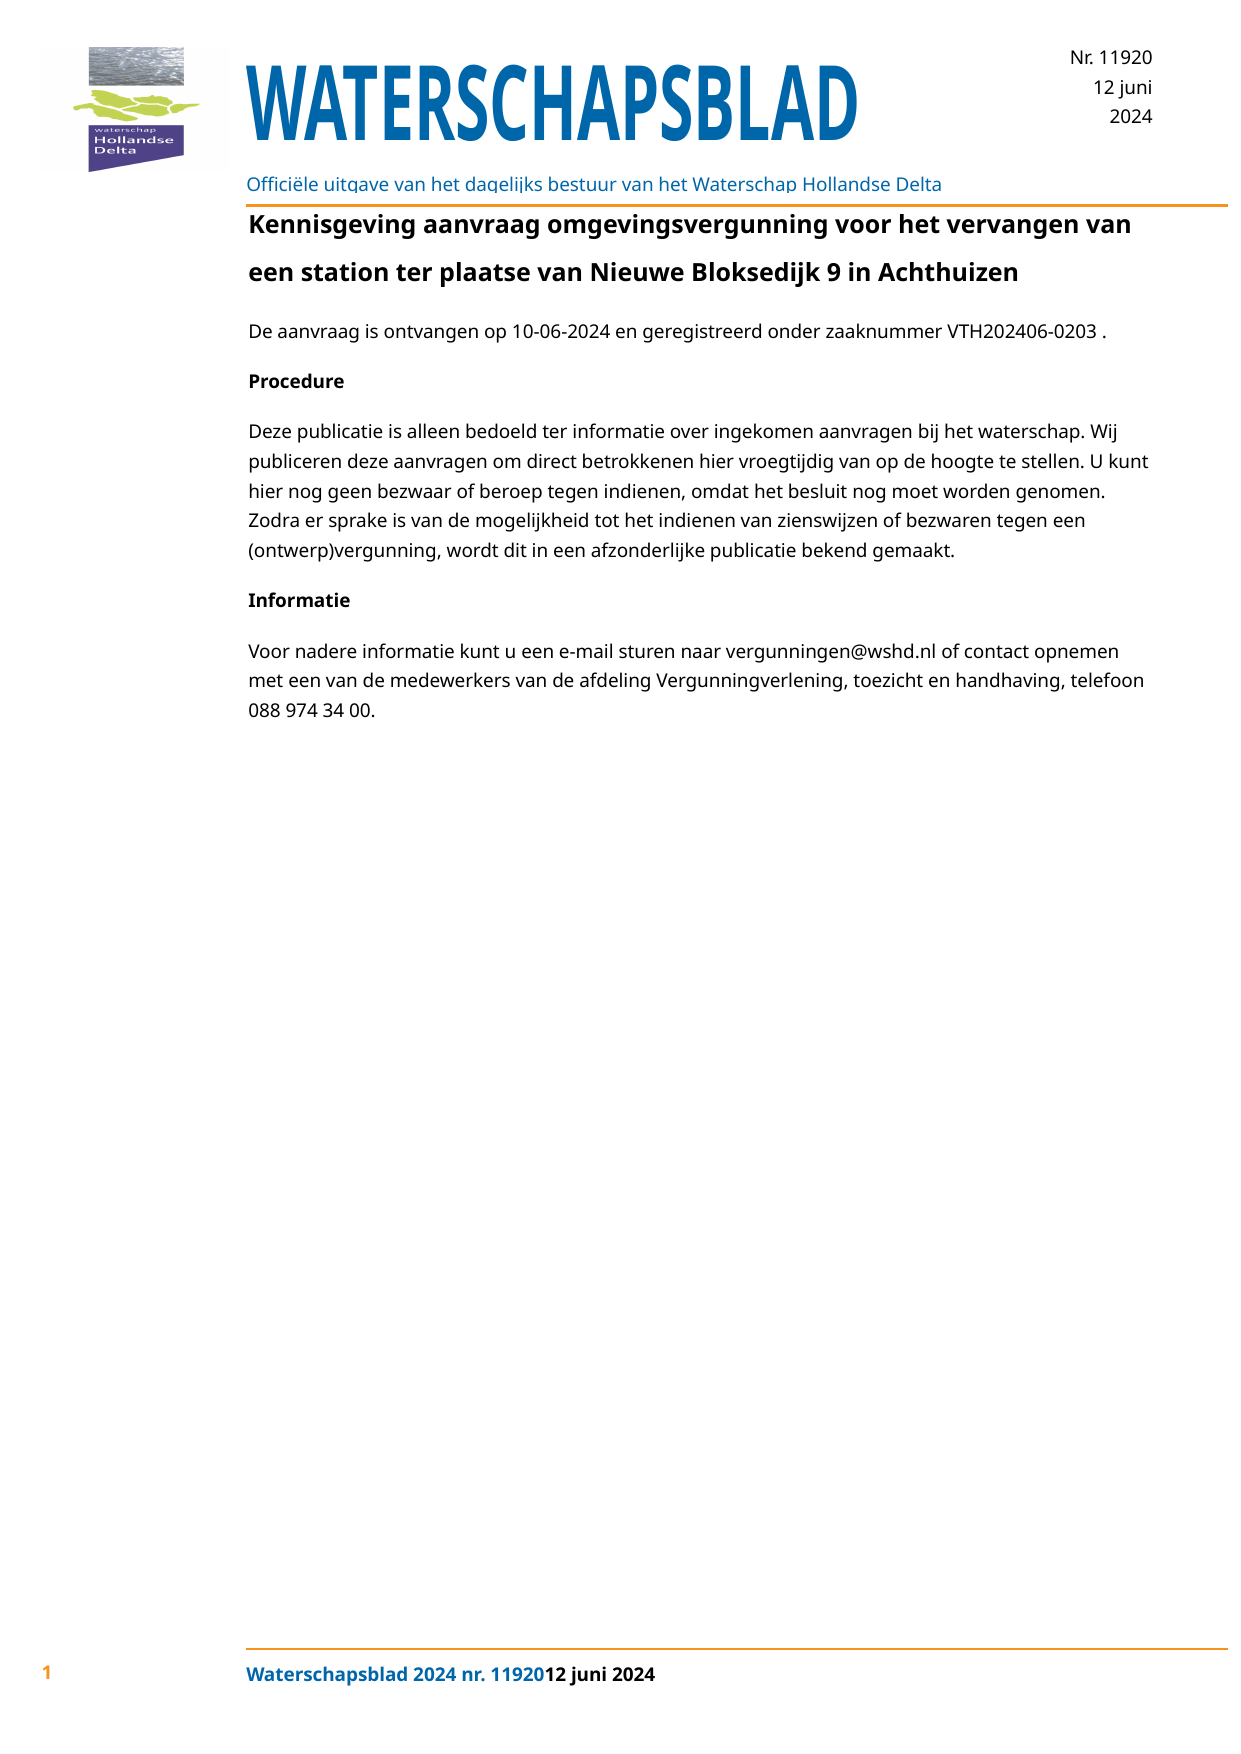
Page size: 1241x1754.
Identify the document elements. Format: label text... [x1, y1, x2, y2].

text De aanvraag is ontvangen op 10-06-2024 en geregistreerd onder zaaknummer VTH202406-0203 . [248, 318, 1152, 344]
text Kennisgeving aanvraag omgevingsvergunning voor het vervangen van een station ter plaatse van Nieuwe Bloksedijk 9 in Achthuizen [248, 207, 1152, 288]
text Informatie [248, 587, 1152, 613]
text Procedure [248, 368, 1152, 394]
picture [41, 47, 231, 172]
text Voor nadere informatie kunt u een e-mail sturen naar vergunningen@wshd.nl of contact opnemen met een van de medewerkers van de afdeling Vergunningverlening, toezicht en handhaving, telefoon 088 974 34 00. [248, 638, 1152, 723]
text Deze publicatie is alleen bedoeld ter informatie over ingekomen aanvragen bij het waterschap. Wij publiceren deze aanvragen om direct betrokkenen hier vroegtijdig van op de hoogte te stellen. U kunt hier nog geen bezwaar of beroep tegen indienen, omdat het besluit nog moet worden genomen. Zodra er sprake is van de mogelijkheid tot het indienen van zienswijzen of bezwaren tegen een (ontwerp)vergunning, wordt dit in een afzonderlijke publicatie bekend gemaakt. [248, 419, 1152, 563]
